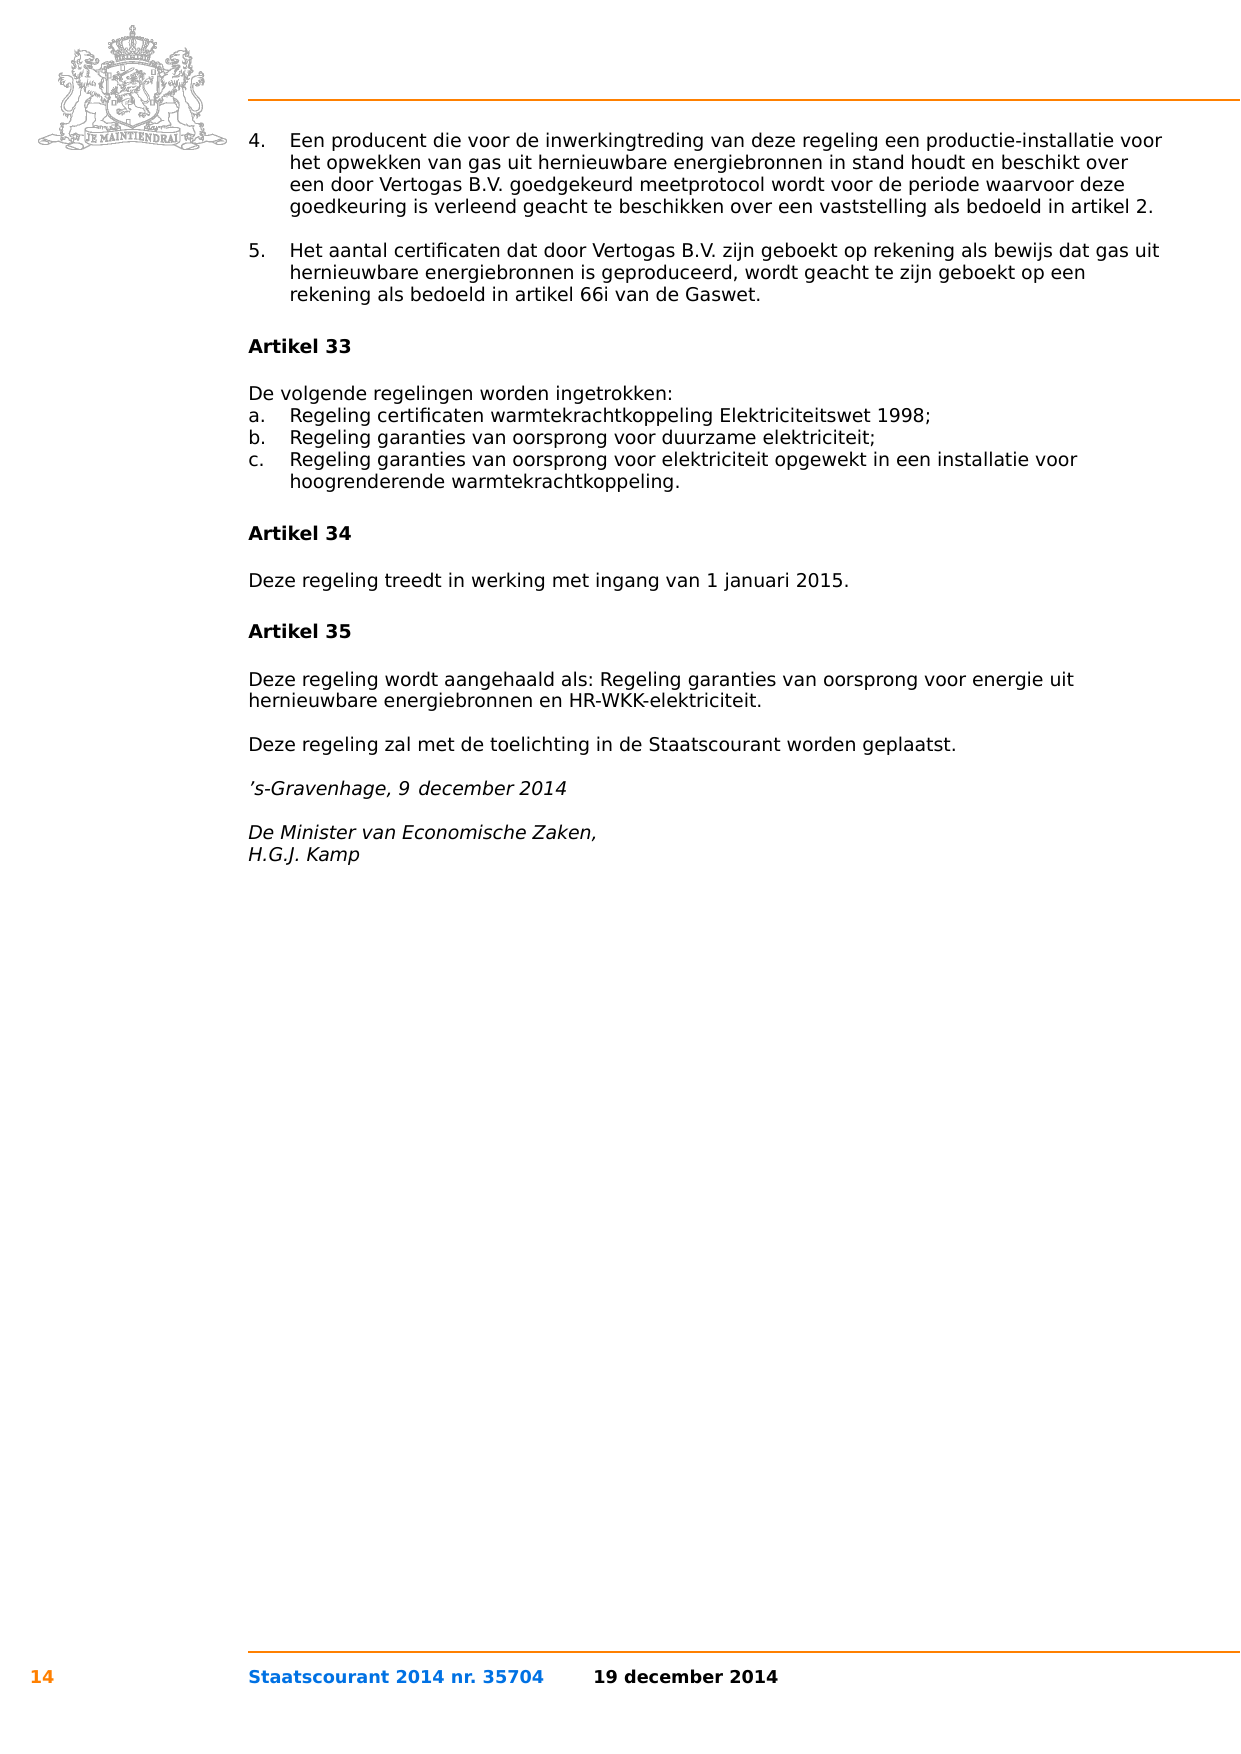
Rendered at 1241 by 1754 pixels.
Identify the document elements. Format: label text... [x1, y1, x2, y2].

text Deze regeling treedt in werking met ingang van 1 januari 2015. [248, 569, 1163, 591]
text 4. Een producent die voor de inwerkingtreding van deze regeling een productie-installatie voor het opwekken van gas uit hernieuwbare energiebronnen in stand houdt en beschikt over een door Vertogas B.V. goedgekeurd meetprotocol wordt voor de periode waarvoor deze goedkeuring is verleend geacht te beschikken over een vaststelling als bedoeld in artikel 2. [248, 130, 1163, 218]
text b. Regeling garanties van oorsprong voor duurzame elektriciteit; [248, 427, 1163, 448]
text De volgende regelingen worden ingetrokken: [248, 383, 1163, 404]
text De Minister van Economische Zaken, H.G.J. Kamp [248, 822, 1163, 866]
subtitle Artikel 35 [248, 621, 1163, 643]
text c. Regeling garanties van oorsprong voor elektriciteit opgewekt in een installatie voor hoogrenderende warmtekrachtkoppeling. [248, 448, 1163, 492]
picture [38, 25, 227, 150]
text a. Regeling certificaten warmtekrachtkoppeling Elektriciteitswet 1998; [248, 404, 1163, 427]
text Deze regeling wordt aangehaald als: Regeling garanties van oorsprong voor energie uit hernieuwbare energiebronnen en HR-WKK-elektriciteit. [248, 668, 1163, 712]
text 5. Het aantal certificaten dat door Vertogas B.V. zijn geboekt op rekening als bewijs dat gas uit hernieuwbare energiebronnen is geproduceerd, wordt geacht te zijn geboekt op een rekening als bedoeld in artikel 66i van de Gaswet. [248, 240, 1163, 306]
text ’s-Gravenhage, 9 december 2014 [248, 778, 1163, 800]
subtitle Artikel 33 [248, 336, 1163, 358]
text Deze regeling zal met de toelichting in de Staatscourant worden geplaatst. [248, 734, 1163, 756]
subtitle Artikel 34 [248, 522, 1163, 544]
